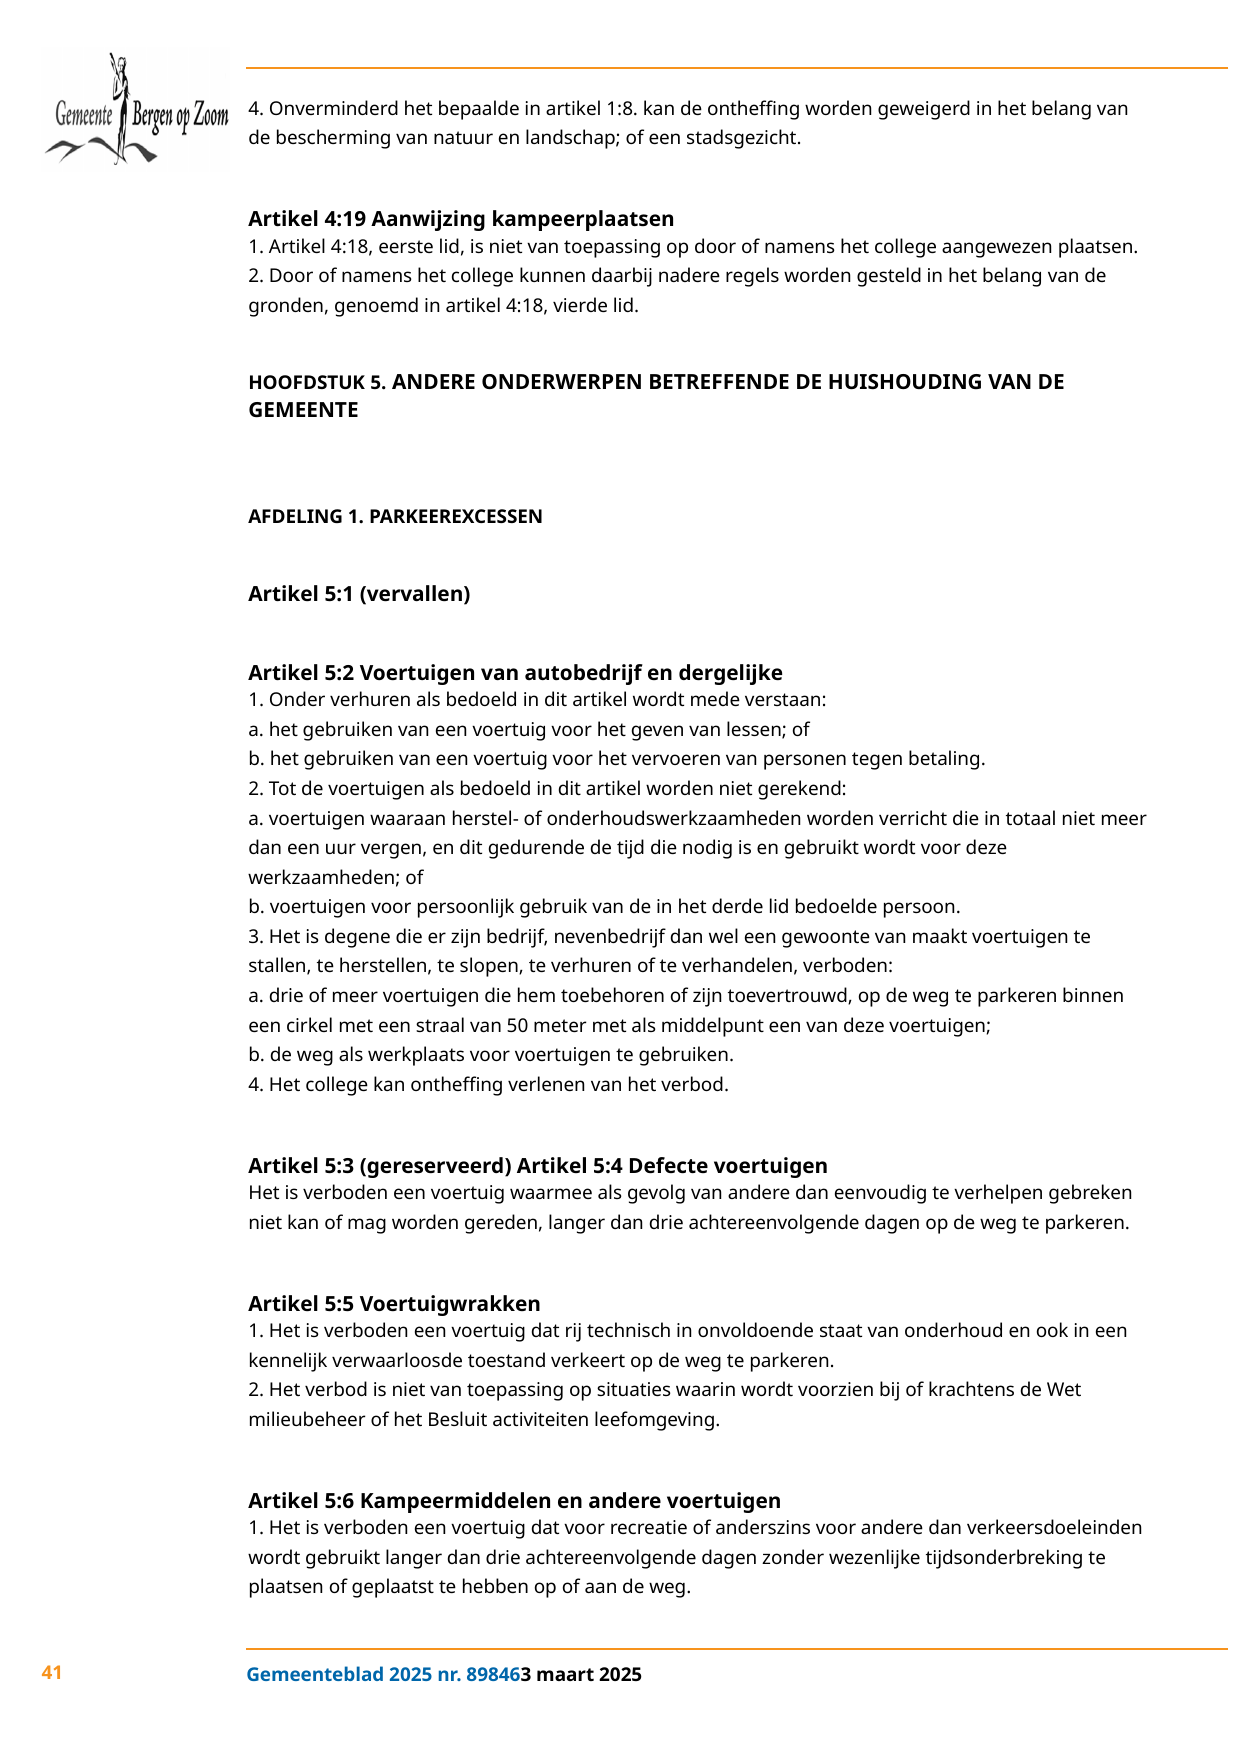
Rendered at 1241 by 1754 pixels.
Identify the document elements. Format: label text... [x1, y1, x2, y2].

text 2. Tot de voertuigen als bedoeld in dit artikel worden niet gerekend: [248, 775, 1152, 801]
text b. voertuigen voor persoonlijk gebruik van de in het derde lid bedoelde persoon. [248, 893, 1152, 919]
text 1. Artikel 4:18, eerste lid, is niet van toepassing op door of namens het college aangewezen plaatsen. [248, 233, 1152, 258]
text AFDELING 1. PARKEEREXCESSEN [248, 503, 1152, 529]
text 1. Onder verhuren als bedoeld in dit artikel wordt mede verstaan: [248, 686, 1152, 712]
text 2. Het verbod is niet van toepassing op situaties waarin wordt voorzien bij of krachtens de Wet milieubeheer of het Besluit activiteiten leefomgeving. [248, 1377, 1152, 1432]
text Het is verboden een voertuig waarmee als gevolg van andere dan eenvoudig te verhelpen gebreken niet kan of mag worden gereden, langer dan drie achtereenvolgende dagen op de weg te parkeren. [248, 1179, 1152, 1235]
text b. de weg als werkplaats voor voertuigen te gebruiken. [248, 1041, 1152, 1067]
text 2. Door of namens het college kunnen daarbij nadere regels worden gesteld in het belang van de gronden, genoemd in artikel 4:18, vierde lid. [248, 262, 1152, 318]
text a. het gebruiken van een voertuig voor het geven van lessen; of [248, 716, 1152, 742]
text Artikel 5:3 (gereserveerd) Artikel 5:4 Defecte voertuigen [248, 1151, 1152, 1179]
text Artikel 5:5 Voertuigwrakken [248, 1289, 1152, 1317]
text Artikel 5:6 Kampeermiddelen en andere voertuigen [248, 1486, 1152, 1514]
text 1. Het is verboden een voertuig dat rij technisch in onvoldoende staat van onderhoud en ook in een kennelijk verwaarloosde toestand verkeert op de weg te parkeren. [248, 1317, 1152, 1373]
text Artikel 4:19 Aanwijzing kampeerplaatsen [248, 204, 1152, 233]
text 4. Het college kan ontheffing verlenen van het verbod. [248, 1071, 1152, 1097]
text b. het gebruiken van een voertuig voor het vervoeren van personen tegen betaling. [248, 746, 1152, 771]
text 4. Onverminderd het bepaalde in artikel 1:8. kan de ontheffing worden geweigerd in het belang van de bescherming van natuur en landschap; of een stadsgezicht. [248, 95, 1152, 150]
text Artikel 5:2 Voertuigen van autobedrijf en dergelijke [248, 658, 1152, 686]
text a. drie of meer voertuigen die hem toebehoren of zijn toevertrouwd, op de weg te parkeren binnen een cirkel met een straal van 50 meter met als middelpunt een van deze voertuigen; [248, 982, 1152, 1037]
text Artikel 5:1 (vervallen) [248, 579, 1152, 607]
text 3. Het is degene die er zijn bedrijf, nevenbedrijf dan wel een gewoonte van maakt voertuigen te stallen, te herstellen, te slopen, te verhuren of te verhandelen, verboden: [248, 923, 1152, 978]
picture [41, 47, 231, 172]
text 1. Het is verboden een voertuig dat voor recreatie of anderszins voor andere dan verkeersdoeleinden wordt gebruikt langer dan drie achtereenvolgende dagen zonder wezenlijke tijdsonderbreking te plaatsen of geplaatst te hebben op of aan de weg. [248, 1514, 1152, 1599]
text HOOFDSTUK 5. ANDERE ONDERWERPEN BETREFFENDE DE HUISHOUDING VAN DE GEMEENTE [248, 367, 1152, 424]
text a. voertuigen waaraan herstel- of onderhoudswerkzaamheden worden verricht die in totaal niet meer dan een uur vergen, en dit gedurende de tijd die nodig is en gebruikt wordt voor deze werkzaamheden; of [248, 805, 1152, 889]
